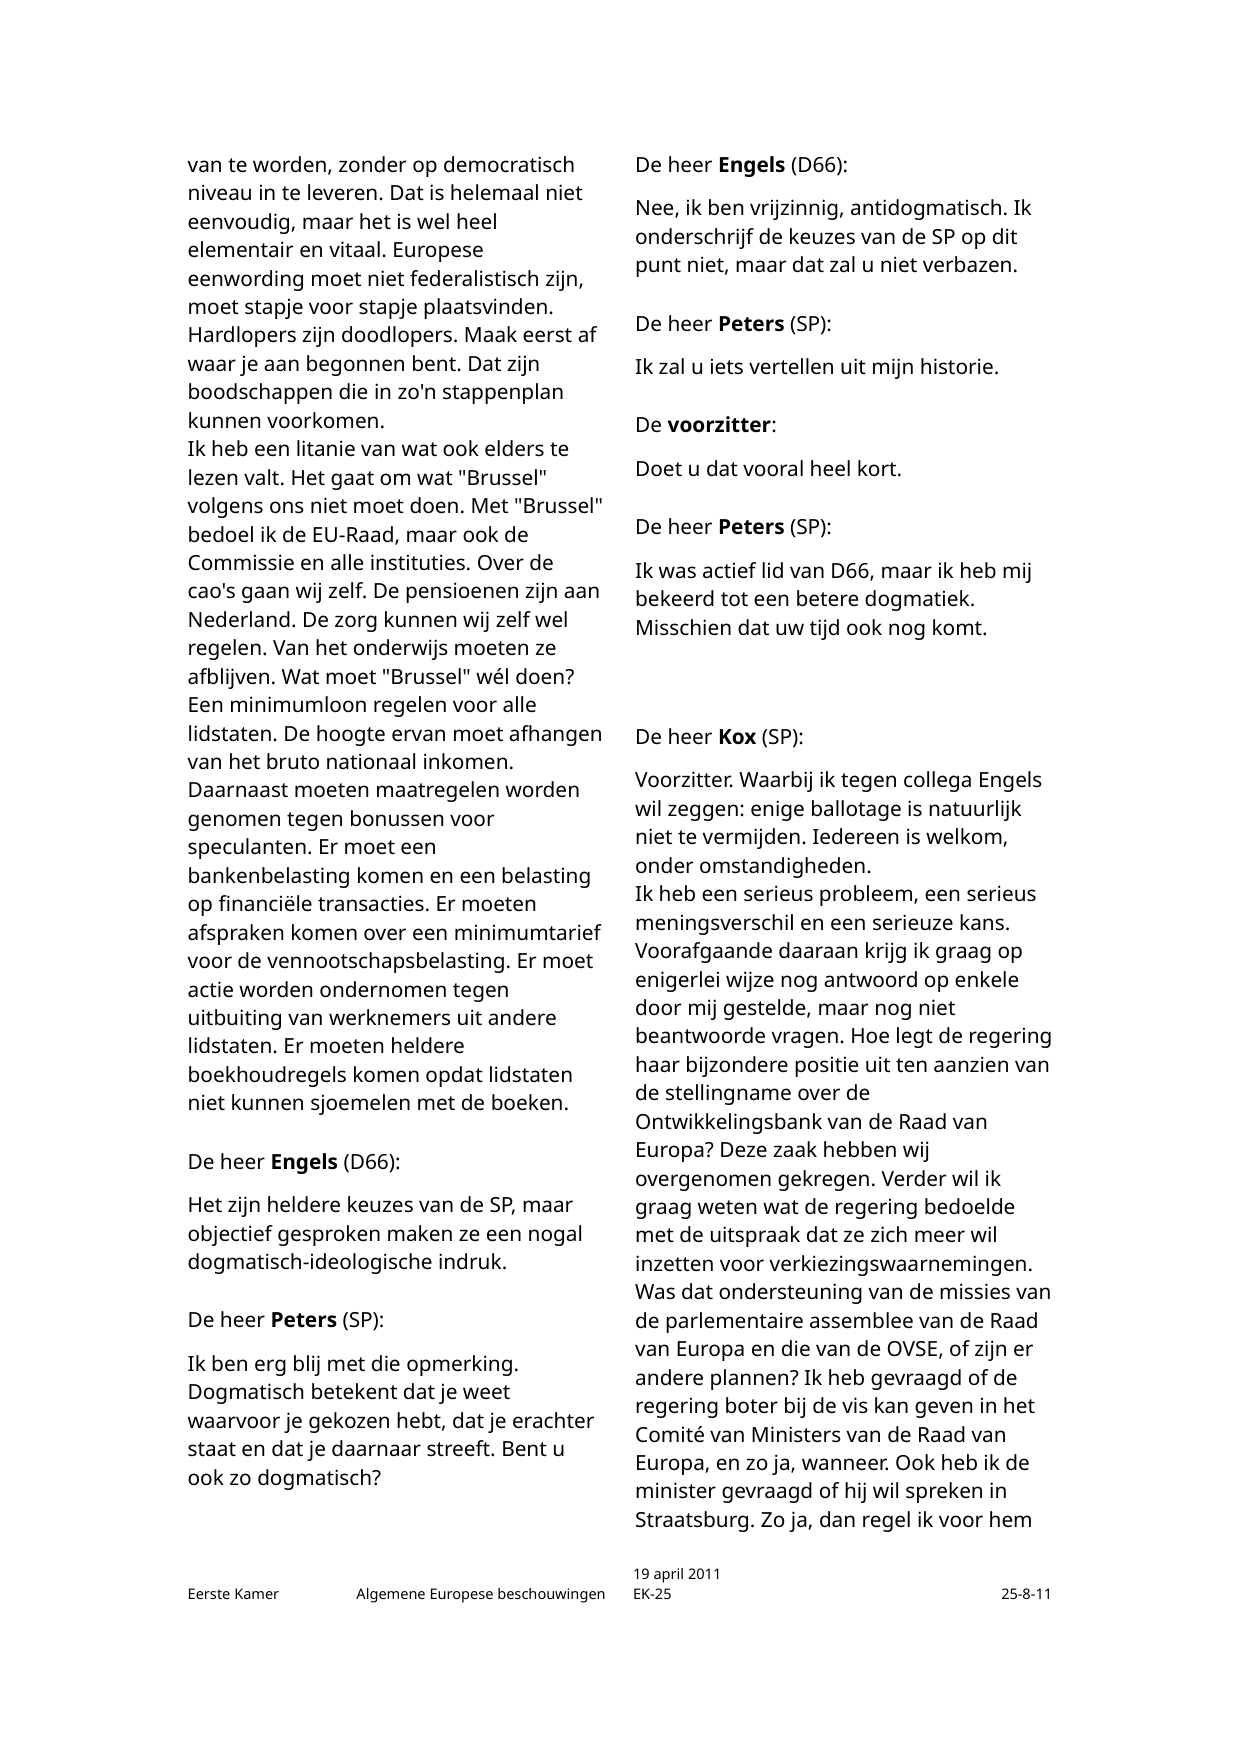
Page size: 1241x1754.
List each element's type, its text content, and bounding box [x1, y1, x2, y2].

text De heer Peters (SP): [635, 512, 1053, 541]
text Doet u dat vooral heel kort. [635, 454, 1053, 482]
text  [635, 671, 1053, 700]
text De heer Engels (D66): [187, 1147, 605, 1175]
text Ik heb een litanie van wat ook elders te lezen valt. Het gaat om wat "Brussel" volgens ons niet moet doen. Met "Brussel" bedoel ik de EU-Raad, maar ook de Commissie en alle instituties. Over de cao's gaan wij zelf. De pensioenen zijn aan Nederland. De zorg kunnen wij zelf wel regelen. Van het onderwijs moeten ze afblijven. Wat moet "Brussel" wél doen? Een minimumloon regelen voor alle lidstaten. De hoogte ervan moet afhangen van het bruto nationaal inkomen. Daarnaast moeten maatregelen worden genomen tegen bonussen voor speculanten. Er moet een bankenbelasting komen en een belasting op financiële transacties. Er moeten afspraken komen over een minimumtarief voor de vennootschapsbelasting. Er moet actie worden ondernomen tegen uitbuiting van werknemers uit andere lidstaten. Er moeten heldere boekhoudregels komen opdat lidstaten niet kunnen sjoemelen met de boeken. [187, 434, 605, 1117]
text De heer Engels (D66): [635, 150, 1053, 178]
text De heer Peters (SP): [187, 1306, 605, 1334]
text De heer Kox (SP): [635, 722, 1053, 751]
text De voorzitter: [635, 411, 1053, 439]
text Nee, ik ben vrijzinnig, antidogmatisch. Ik onderschrijf de keuzes van de SP op dit punt niet, maar dat zal u niet verbazen. [635, 193, 1053, 279]
text Ik heb een serieus probleem, een serieus meningsverschil en een serieuze kans. Voorafgaande daaraan krijg ik graag op enigerlei wijze nog antwoord op enkele door mij gestelde, maar nog niet beantwoorde vragen. Hoe legt de regering haar bijzondere positie uit ten aanzien van de stellingname over de Ontwikkelingsbank van de Raad van Europa? Deze zaak hebben wij overgenomen gekregen. Verder wil ik graag weten wat de regering bedoelde met de uitspraak dat ze zich meer wil inzetten voor verkiezingswaarnemingen. Was dat ondersteuning van de missies van de parlementaire assemblee van de Raad van Europa en die van de OVSE, of zijn er andere plannen? Ik heb gevraagd of de regering boter bij de vis kan geven in het Comité van Ministers van de Raad van Europa, en zo ja, wanneer. Ook heb ik de minister gevraagd of hij wil spreken in Straatsburg. Zo ja, dan regel ik voor hem [635, 879, 1053, 1533]
text De heer Peters (SP): [635, 309, 1053, 337]
text Ik was actief lid van D66, maar ik heb mij bekeerd tot een betere dogmatiek. Misschien dat uw tijd ook nog komt. [635, 556, 1053, 641]
text Voorzitter. Waarbij ik tegen collega Engels wil zeggen: enige ballotage is natuurlijk niet te vermijden. Iedereen is welkom, onder omstandigheden. [635, 766, 1053, 879]
text Het zijn heldere keuzes van de SP, maar objectief gesproken maken ze een nogal dogmatisch-ideologische indruk. [187, 1190, 605, 1276]
text van te worden, zonder op democratisch niveau in te leveren. Dat is helemaal niet eenvoudig, maar het is wel heel elementair en vitaal. Europese eenwording moet niet federalistisch zijn, moet stapje voor stapje plaatsvinden. Hardlopers zijn doodlopers. Maak eerst af waar je aan begonnen bent. Dat zijn boodschappen die in zo'n stappenplan kunnen voorkomen. [187, 150, 605, 434]
text Ik zal u iets vertellen uit mijn historie. [635, 352, 1053, 381]
text Ik ben erg blij met die opmerking. Dogmatisch betekent dat je weet waarvoor je gekozen hebt, dat je erachter staat en dat je daarnaar streeft. Bent u ook zo dogmatisch? [187, 1349, 605, 1491]
